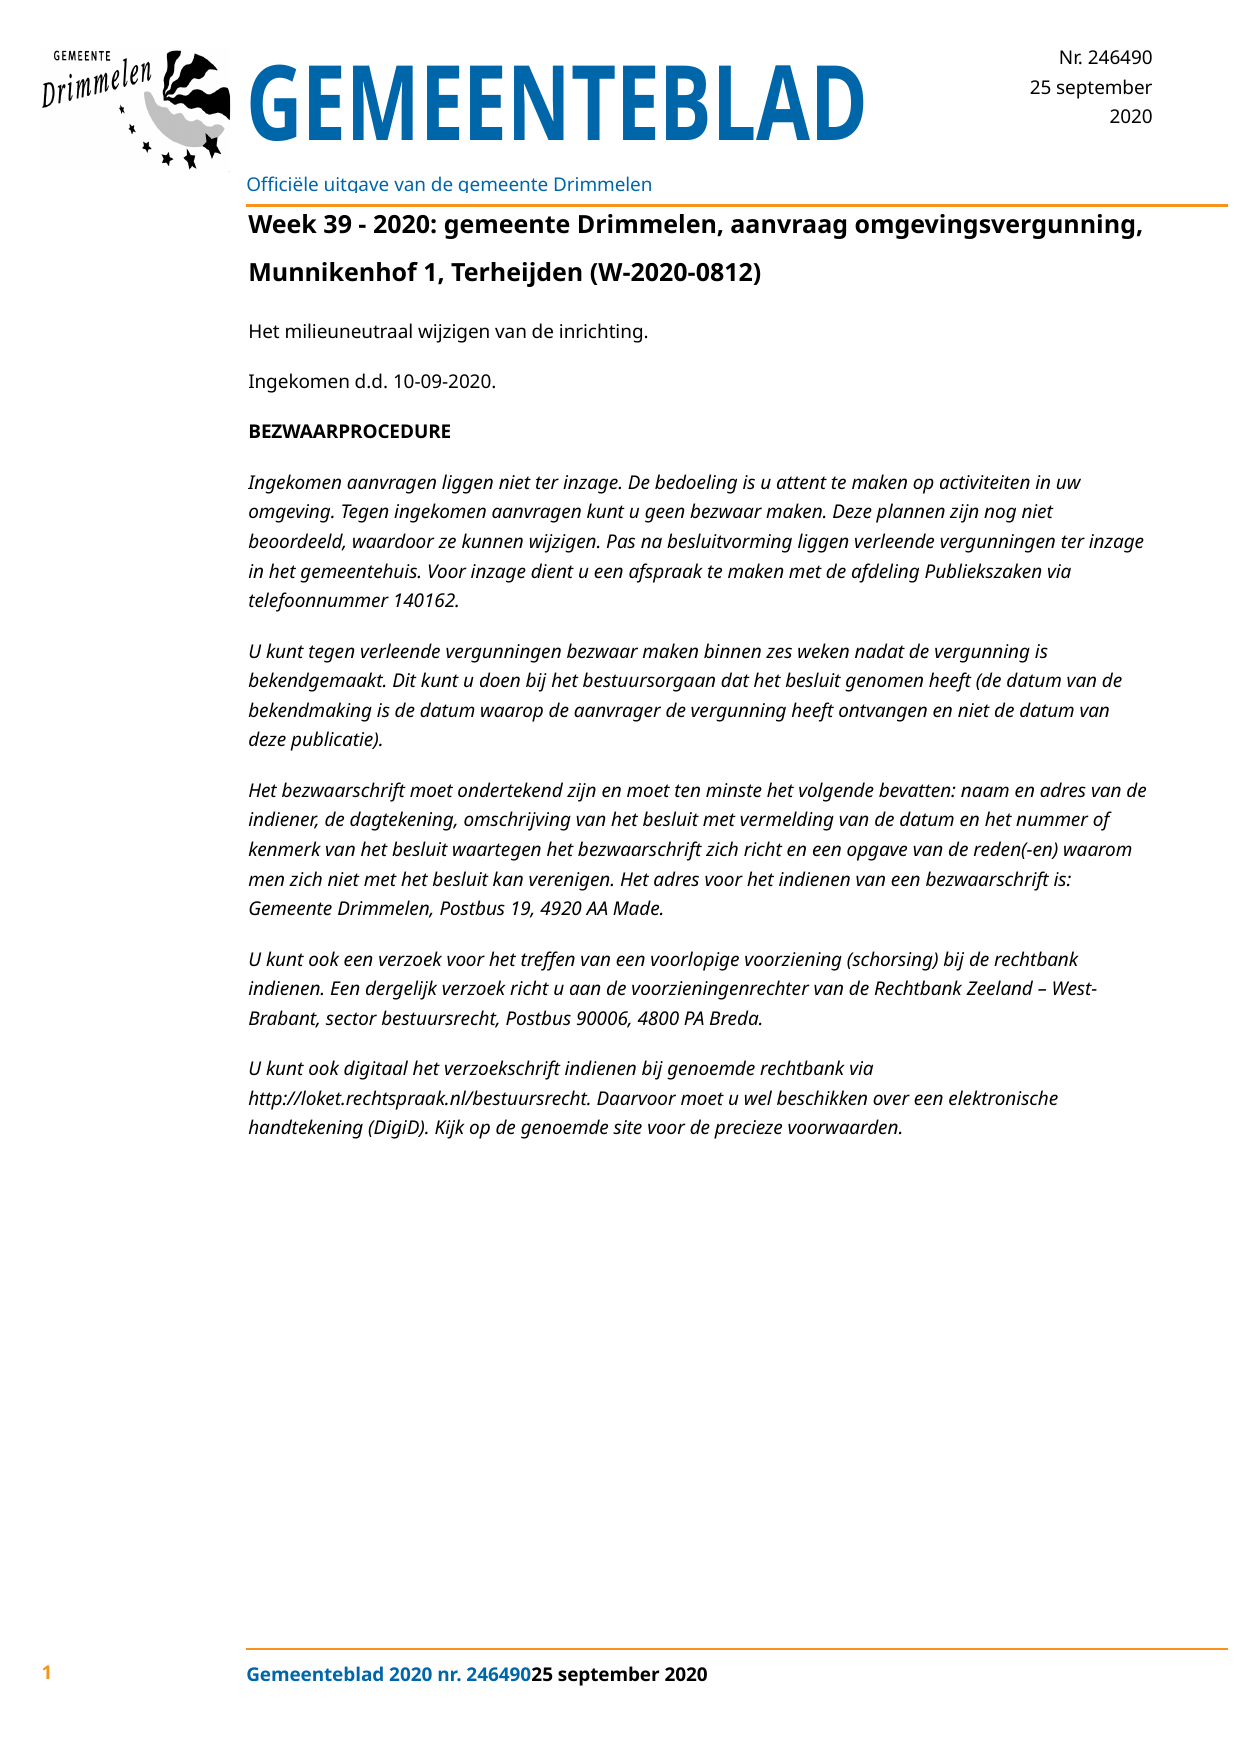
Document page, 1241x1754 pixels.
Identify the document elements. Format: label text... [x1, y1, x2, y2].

text U kunt ook digitaal het verzoekschrift indienen bij genoemde rechtbank via http://loket.rechtspraak.nl/bestuursrecht. Daarvoor moet u wel beschikken over een elektronische handtekening (DigiD). Kijk op de genoemde site voor de precieze voorwaarden. [248, 1055, 1152, 1140]
text U kunt tegen verleende vergunningen bezwaar maken binnen zes weken nadat de vergunning is bekendgemaakt. Dit kunt u doen bij het bestuursorgaan dat het besluit genomen heeft (de datum van de bekendmaking is de datum waarop de aanvrager de vergunning heeft ontvangen en niet de datum van deze publicatie). [248, 638, 1152, 752]
text U kunt ook een verzoek voor het treffen van een voorlopige voorziening (schorsing) bij de rechtbank indienen. Een dergelijk verzoek richt u aan de voorzieningenrechter van de Rechtbank Zeeland – West-Brabant, sector bestuursrecht, Postbus 90006, 4800 PA Breda. [248, 946, 1152, 1031]
text Het milieuneutraal wijzigen van de inrichting. [248, 318, 1152, 344]
text Het bezwaarschrift moet ondertekend zijn en moet ten minste het volgende bevatten: naam en adres van de indiener, de dagtekening, omschrijving van het besluit met vermelding van de datum en het nummer of kenmerk van het besluit waartegen het bezwaarschrift zich richt en een opgave van de reden(-en) waarom men zich niet met het besluit kan verenigen. Het adres voor het indienen van een bezwaarschrift is: Gemeente Drimmelen, Postbus 19, 4920 AA Made. [248, 777, 1152, 921]
text Ingekomen d.d. 10-09-2020. [248, 368, 1152, 394]
picture [41, 47, 231, 172]
text Ingekomen aanvragen liggen niet ter inzage. De bedoeling is u attent te maken op activiteiten in uw omgeving. Tegen ingekomen aanvragen kunt u geen bezwaar maken. Deze plannen zijn nog niet beoordeeld, waardoor ze kunnen wijzigen. Pas na besluitvorming liggen verleende vergunningen ter inzage in het gemeentehuis. Voor inzage dient u een afspraak te maken met de afdeling Publiekszaken via telefoonnummer 140162. [248, 469, 1152, 613]
text BEZWAARPROCEDURE [248, 419, 1152, 444]
text Week 39 - 2020: gemeente Drimmelen, aanvraag omgevingsvergunning, Munnikenhof 1, Terheijden (W-2020-0812) [248, 207, 1152, 288]
